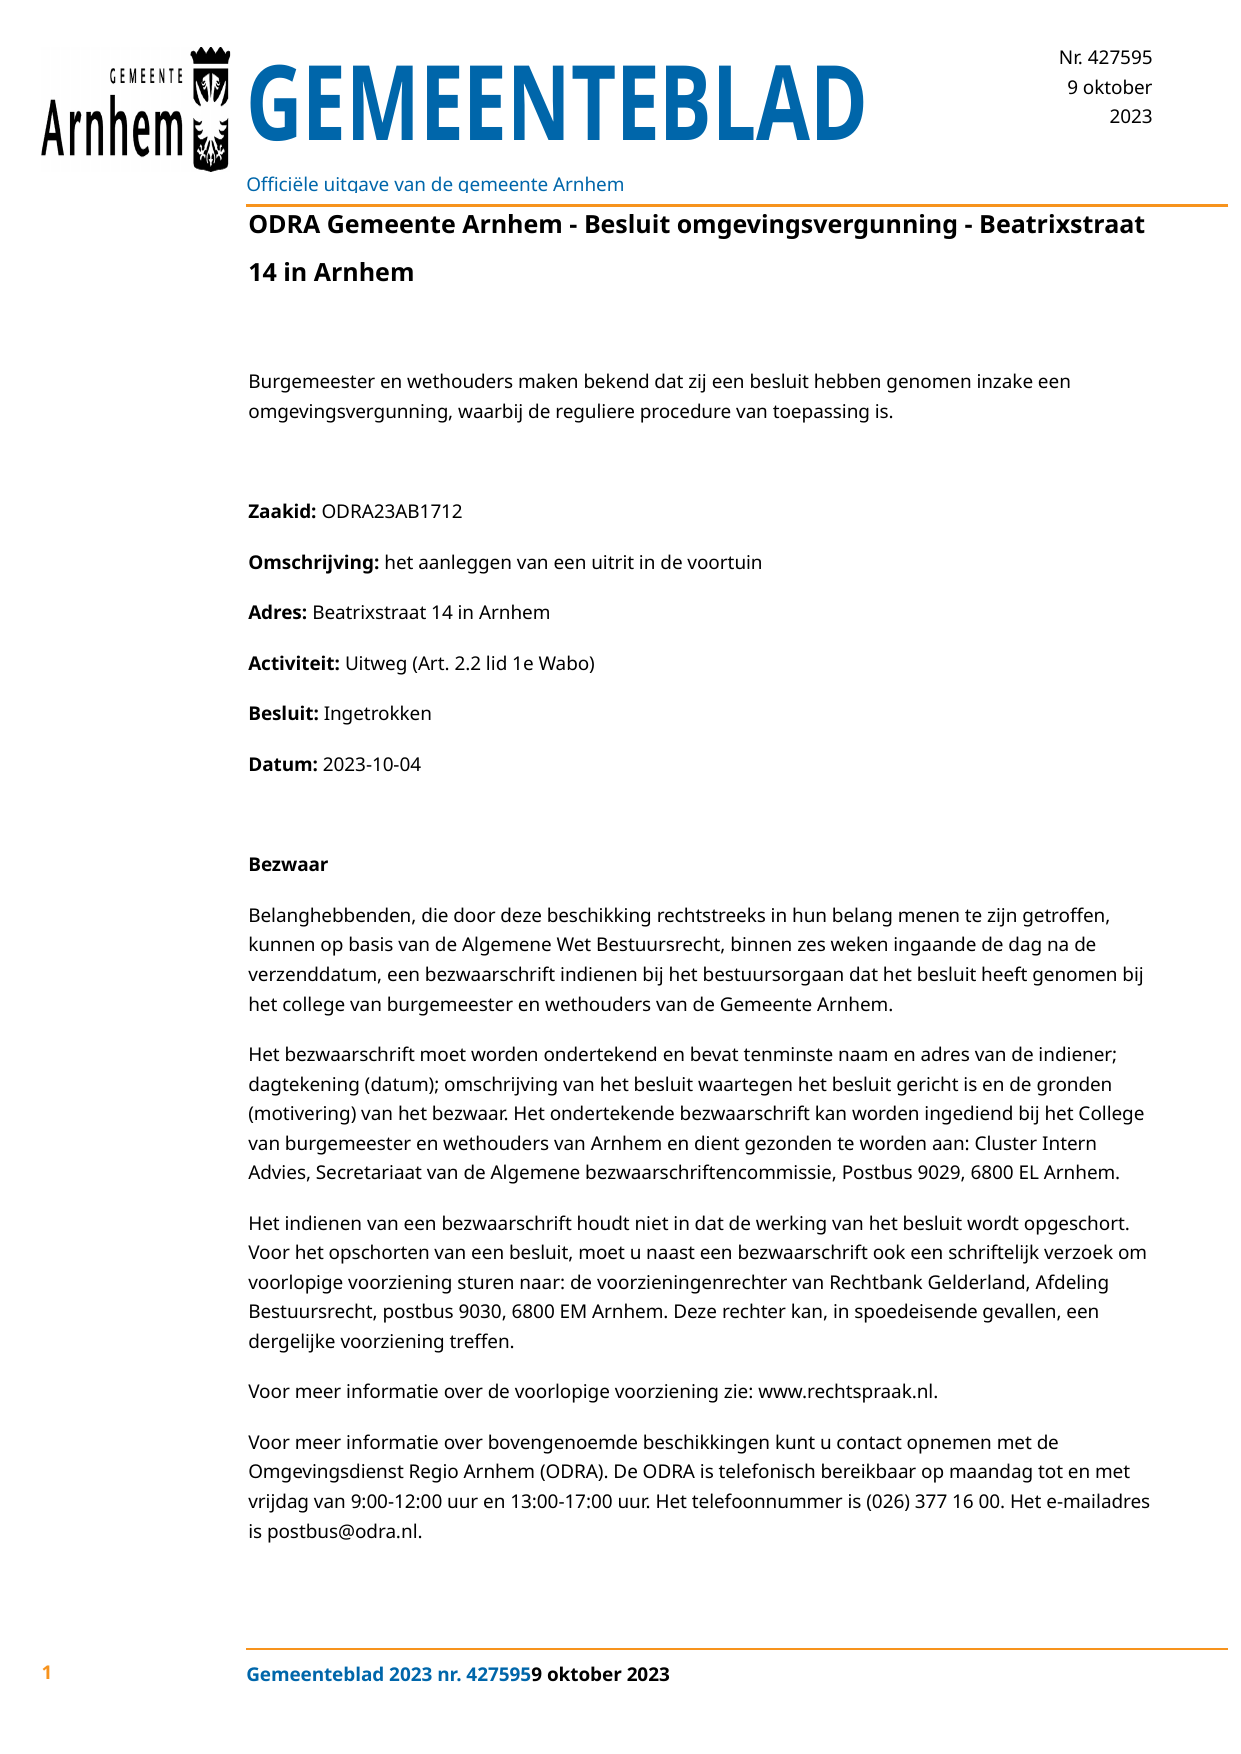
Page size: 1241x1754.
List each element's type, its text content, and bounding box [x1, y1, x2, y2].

text Burgemeester en wethouders maken bekend dat zij een besluit hebben genomen inzake een omgevingsvergunning, waarbij de reguliere procedure van toepassing is. [248, 368, 1152, 424]
text Voor meer informatie over bovengenoemde beschikkingen kunt u contact opnemen met de Omgevingsdienst Regio Arnhem (ODRA). De ODRA is telefonisch bereikbaar op maandag tot en met vrijdag van 9:00-12:00 uur en 13:00-17:00 uur. Het telefoonnummer is (026) 377 16 00. Het e-mailadres is postbus@odra.nl. [248, 1429, 1152, 1544]
text Adres: Beatrixstraat 14 in Arnhem [248, 599, 1152, 625]
text Datum: 2023-10-04 [248, 751, 1152, 777]
text Omschrijving: het aanleggen van een uitrit in de voortuin [248, 549, 1152, 575]
text Het indienen van een bezwaarschrift houdt niet in dat de werking van het besluit wordt opgeschort. Voor het opschorten van een besluit, moet u naast een bezwaarschrift ook een schriftelijk verzoek om voorlopige voorziening sturen naar: de voorzieningenrechter van Rechtbank Gelderland, Afdeling Bestuursrecht, postbus 9030, 6800 EM Arnhem. Deze rechter kan, in spoedeisende gevallen, een dergelijke voorziening treffen. [248, 1210, 1152, 1354]
text Belanghebbenden, die door deze beschikking rechtstreeks in hun belang menen te zijn getroffen, kunnen op basis van de Algemene Wet Bestuursrecht, binnen zes weken ingaande de dag na de verzenddatum, een bezwaarschrift indienen bij het bestuursorgaan dat het besluit heeft genomen bij het college van burgemeester en wethouders van de Gemeente Arnhem. [248, 902, 1152, 1017]
text ODRA Gemeente Arnhem - Besluit omgevingsvergunning - Beatrixstraat 14 in Arnhem [248, 207, 1152, 288]
text Activiteit: Uitweg (Art. 2.2 lid 1e Wabo) [248, 650, 1152, 676]
picture [41, 47, 231, 172]
text Voor meer informatie over de voorlopige voorziening zie: www.rechtspraak.nl. [248, 1379, 1152, 1404]
text Zaakid: ODRA23AB1712 [248, 499, 1152, 524]
text Besluit: Ingetrokken [248, 700, 1152, 726]
text Het bezwaarschrift moet worden ondertekend en bevat tenminste naam en adres van de indiener; dagtekening (datum); omschrijving van het besluit waartegen het besluit gericht is en de gronden (motivering) van het bezwaar. Het ondertekende bezwaarschrift kan worden ingediend bij het College van burgemeester en wethouders van Arnhem en dient gezonden te worden aan: Cluster Intern Advies, Secretariaat van de Algemene bezwaarschriftencommissie, Postbus 9029, 6800 EL Arnhem. [248, 1041, 1152, 1185]
text Bezwaar [248, 852, 1152, 877]
